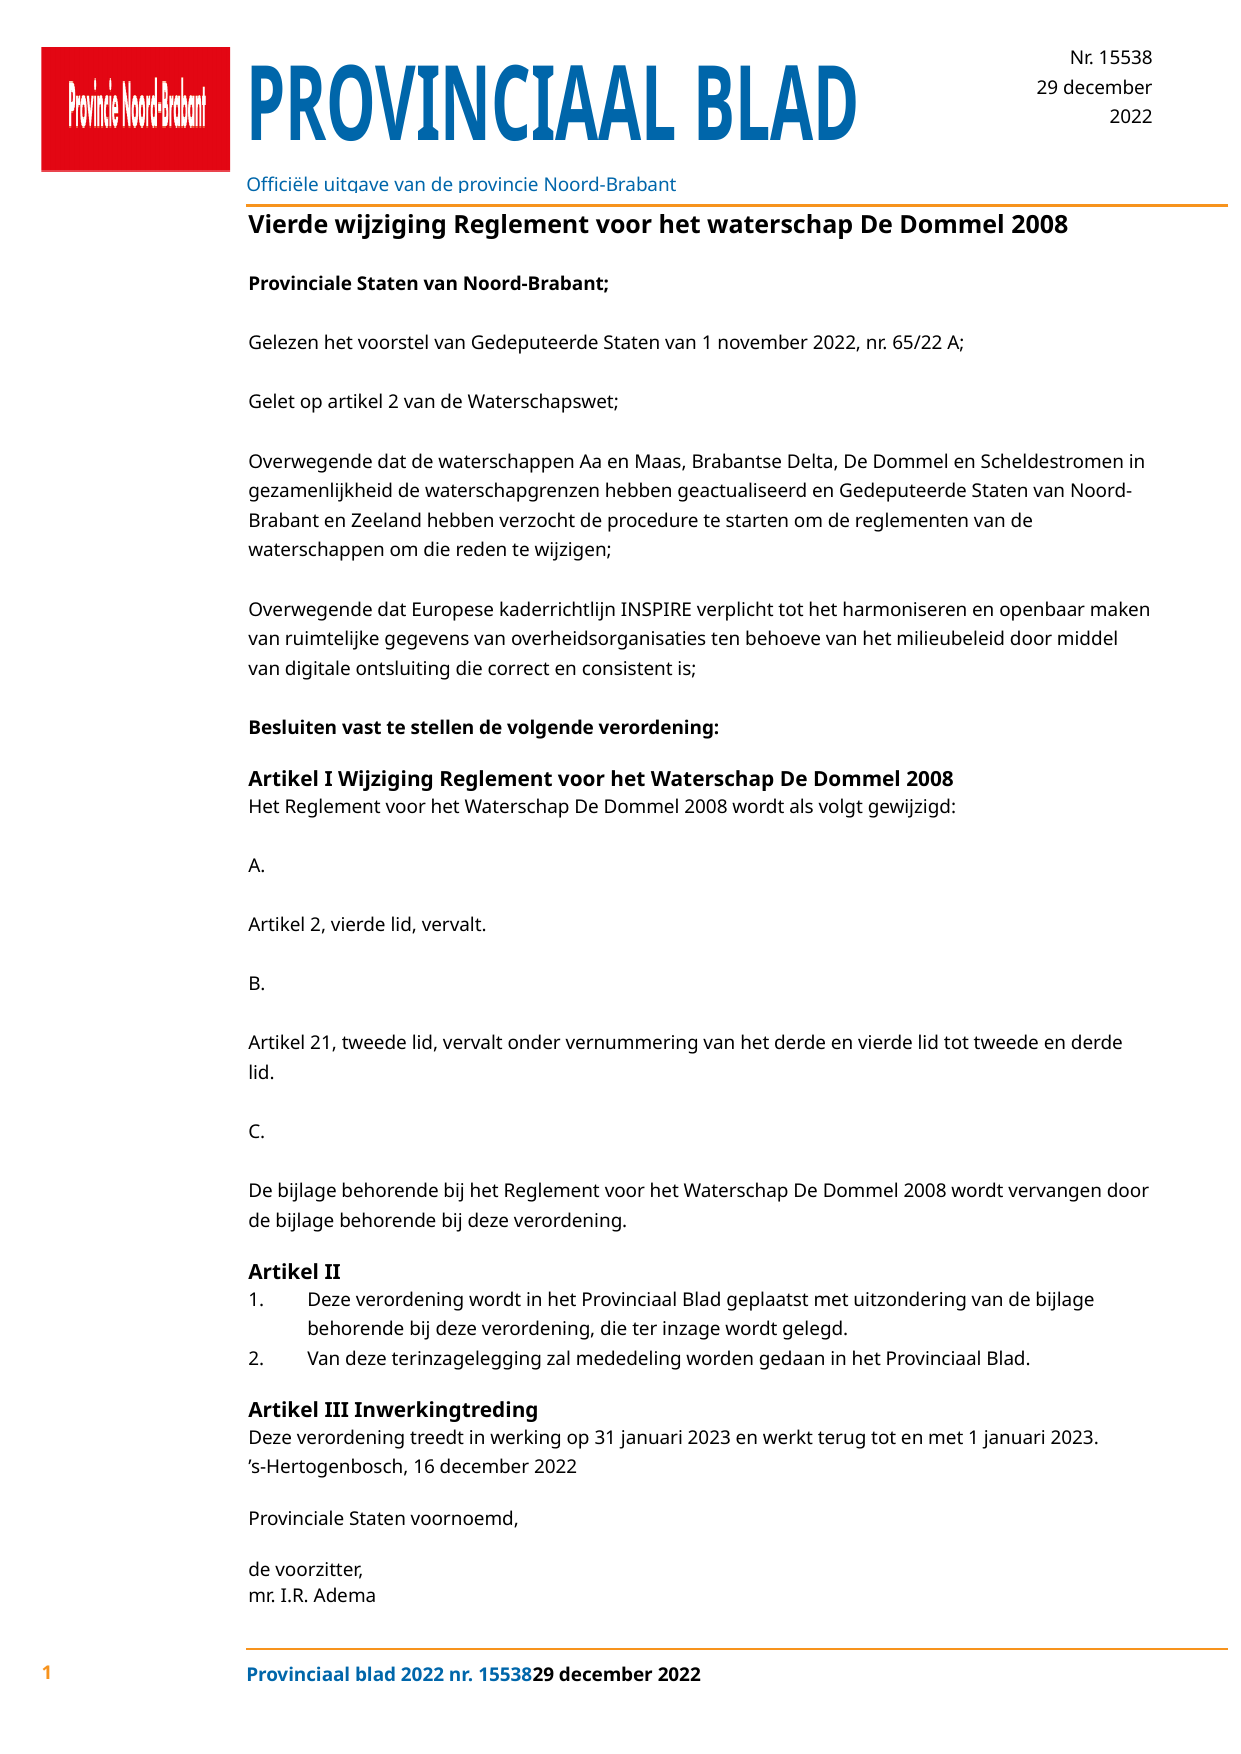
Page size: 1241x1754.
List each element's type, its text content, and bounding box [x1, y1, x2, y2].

text Provinciale Staten van Noord-Brabant; [248, 270, 1152, 296]
text Artikel I Wijziging Reglement voor het Waterschap De Dommel 2008 [248, 764, 1152, 793]
text ’s-Hertogenbosch, 16 december 2022 [248, 1453, 1152, 1479]
text A. [248, 852, 1152, 878]
text Het Reglement voor het Waterschap De Dommel 2008 wordt als volgt gewijzigd: [248, 793, 1152, 819]
list Van deze terinzagelegging zal mededeling worden gedaan in het Provinciaal Blad. [248, 1345, 1152, 1371]
text Provinciale Staten voornoemd, [248, 1505, 1152, 1531]
text de voorzitter, [248, 1556, 1152, 1582]
text Deze verordening treedt in werking op 31 januari 2023 en werkt terug tot en met 1 januari 2023. [248, 1424, 1152, 1450]
text Overwegende dat de waterschappen Aa en Maas, Brabantse Delta, De Dommel en Scheldestromen in gezamenlijkheid de waterschapgrenzen hebben geactualiseerd en Gedeputeerde Staten van Noord-Brabant en Zeeland hebben verzocht de procedure te starten om de reglementen van de waterschappen om die reden te wijzigen; [248, 448, 1152, 562]
text De bijlage behorende bij het Reglement voor het Waterschap De Dommel 2008 wordt vervangen door de bijlage behorende bij deze verordening. [248, 1177, 1152, 1233]
text B. [248, 970, 1152, 996]
list Deze verordening wordt in het Provinciaal Blad geplaatst met uitzondering van de bijlage behorende bij deze verordening, die ter inzage wordt gelegd. [248, 1286, 1152, 1341]
text Gelezen het voorstel van Gedeputeerde Staten van 1 november 2022, nr. 65/22 A; [248, 329, 1152, 355]
text Artikel 2, vierde lid, vervalt. [248, 911, 1152, 937]
text Besluiten vast te stellen de volgende verordening: [248, 714, 1152, 740]
text Artikel 21, tweede lid, vervalt onder vernummering van het derde en vierde lid tot tweede en derde lid. [248, 1029, 1152, 1085]
text mr. I.R. Adema [248, 1582, 1152, 1608]
text Artikel II [248, 1257, 1152, 1286]
picture [41, 47, 231, 172]
text Overwegende dat Europese kaderrichtlijn INSPIRE verplicht tot het harmoniseren en openbaar maken van ruimtelijke gegevens van overheidsorganisaties ten behoeve van het milieubeleid door middel van digitale ontsluiting die correct en consistent is; [248, 596, 1152, 681]
text Gelet op artikel 2 van de Waterschapswet; [248, 389, 1152, 414]
text C. [248, 1118, 1152, 1144]
text Artikel III Inwerkingtreding [248, 1396, 1152, 1424]
text Vierde wijziging Reglement voor het waterschap De Dommel 2008 [248, 207, 1152, 241]
